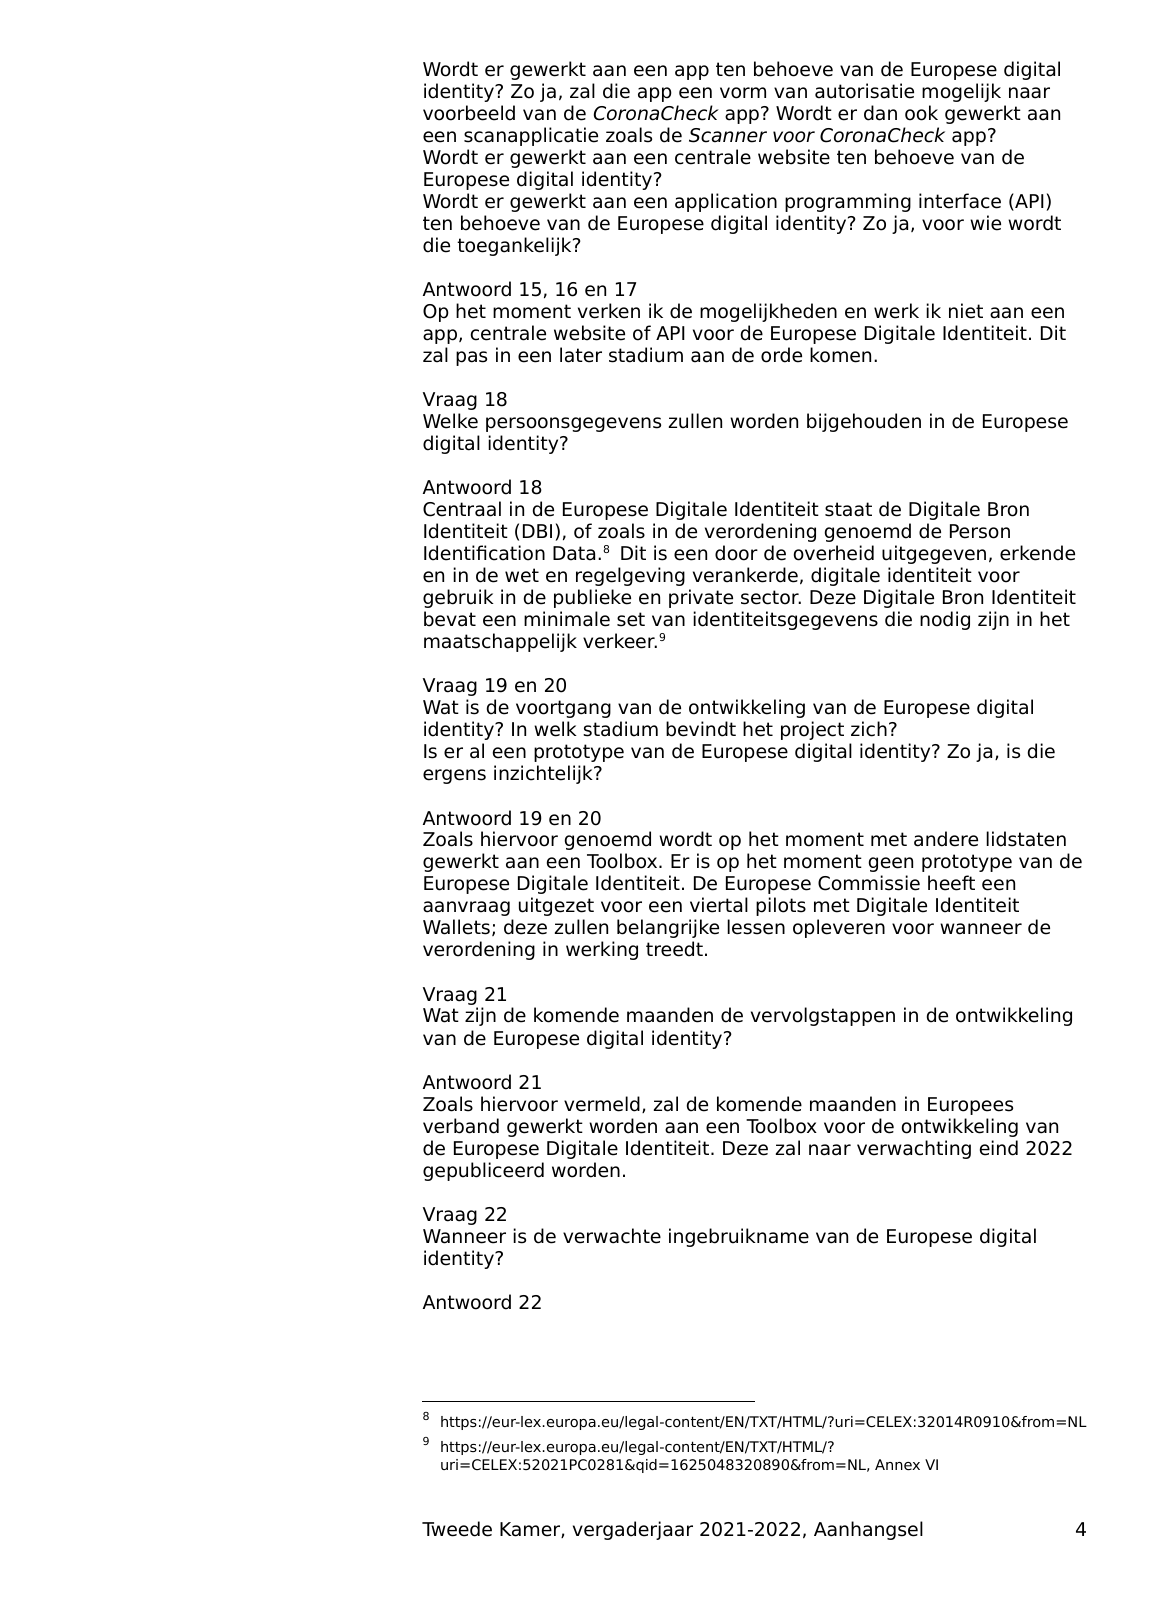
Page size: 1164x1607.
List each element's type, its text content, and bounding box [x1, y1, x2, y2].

text https://eur-lex.europa.eu/legal-content/EN/TXT/HTML/?uri=CELEX:32014R0910&from=NL [422, 1410, 1087, 1432]
text Vraag 22 [422, 1204, 1087, 1226]
text Antwoord 21 [422, 1072, 1087, 1093]
text https://eur-lex.europa.eu/legal-content/EN/TXT/HTML/?uri=CELEX:52021PC0281&qid=1625048320890&from=NL, Annex VI [422, 1435, 1087, 1474]
text Vraag 21 [422, 983, 1087, 1005]
text Welke persoonsgegevens zullen worden bijgehouden in de Europese digital identity? [422, 411, 1087, 455]
text Antwoord 18 [422, 477, 1087, 499]
text Antwoord 19 en 20 [422, 807, 1087, 829]
text Wat zijn de komende maanden de vervolgstappen in de ontwikkeling van de Europese digital identity? [422, 1005, 1087, 1049]
text Vraag 19 en 20 [422, 675, 1087, 697]
text Antwoord 15, 16 en 17 [422, 279, 1087, 301]
text Wat is de voortgang van de ontwikkeling van de Europese digital identity? In welk stadium bevindt het project zich? [422, 697, 1087, 741]
text Zoals hiervoor vermeld, zal de komende maanden in Europees verband gewerkt worden aan een Toolbox voor de ontwikkeling van de Europese Digitale Identiteit. Deze zal naar verwachting eind 2022 gepubliceerd worden. [422, 1093, 1087, 1181]
text Wordt er gewerkt aan een application programming interface (API) ten behoeve van de Europese digital identity? Zo ja, voor wie wordt die toegankelijk? [422, 191, 1087, 257]
text Antwoord 22 [422, 1292, 1087, 1314]
text Wanneer is de verwachte ingebruikname van de Europese digital identity? [422, 1226, 1087, 1269]
text Wordt er gewerkt aan een centrale website ten behoeve van de Europese digital identity? [422, 147, 1087, 191]
text Op het moment verken ik de mogelijkheden en werk ik niet aan een app, centrale website of API voor de Europese Digitale Identiteit. Dit zal pas in een later stadium aan de orde komen. [422, 301, 1087, 367]
text Centraal in de Europese Digitale Identiteit staat de Digitale Bron Identiteit (DBI), of zoals in de verordening genoemd de Person Identification Data. Dit is een door de overheid uitgegeven, erkende en in de wet en regelgeving verankerde, digitale identiteit voor gebruik in de publieke en private sector. Deze Digitale Bron Identiteit bevat een minimale set van identiteitsgegevens die nodig zijn in het maatschappelijk verkeer. [422, 499, 1087, 653]
text Zoals hiervoor genoemd wordt op het moment met andere lidstaten gewerkt aan een Toolbox. Er is op het moment geen prototype van de Europese Digitale Identiteit. De Europese Commissie heeft een aanvraag uitgezet voor een viertal pilots met Digitale Identiteit Wallets; deze zullen belangrijke lessen opleveren voor wanneer de verordening in werking treedt. [422, 829, 1087, 961]
text Is er al een prototype van de Europese digital identity? Zo ja, is die ergens inzichtelijk? [422, 741, 1087, 785]
text Wordt er gewerkt aan een app ten behoeve van de Europese digital identity? Zo ja, zal die app een vorm van autorisatie mogelijk naar voorbeeld van de CoronaCheck app? Wordt er dan ook gewerkt aan een scanapplicatie zoals de Scanner voor CoronaCheck app? [422, 59, 1087, 147]
text Vraag 18 [422, 389, 1087, 411]
